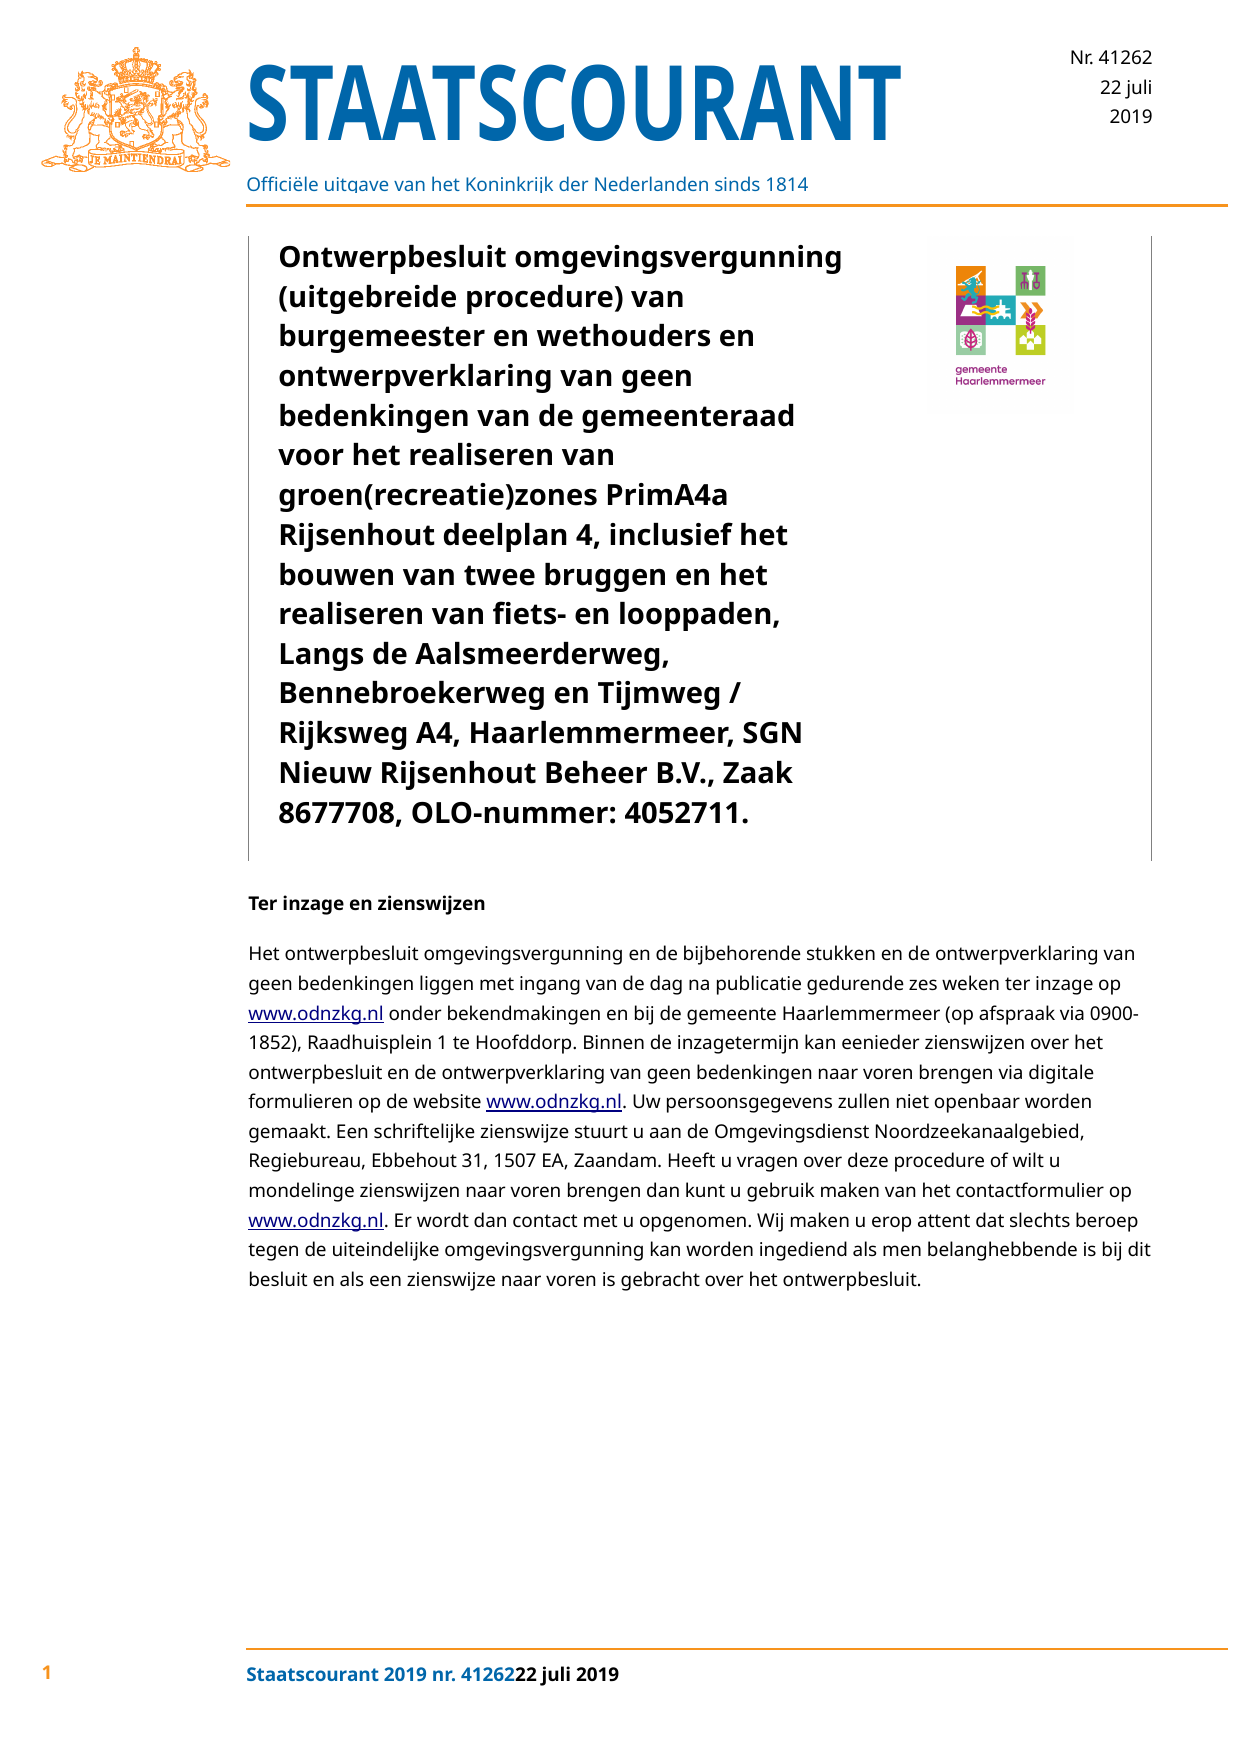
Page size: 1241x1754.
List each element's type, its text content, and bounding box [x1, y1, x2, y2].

table_header [850, 236, 926, 413]
table_header [850, 414, 1151, 861]
text Ter inzage en zienswijzen [248, 890, 1152, 916]
table_header Ontwerpbesluit omgevingsvergunning (uitgebreide procedure) van burgemeester en wethouders en ontwerpverklaring van geen bedenkingen van de gemeenteraad voor het realiseren van groen(recreatie)zones PrimA4a Rijsenhout deelplan 4, inclusief het bouwen van twee bruggen en het realiseren van fiets- en looppaden, Langs de Aalsmeerderweg, Bennebroekerweg en Tijmweg / Rijksweg A4, Haarlemmermeer, SGN Nieuw Rijsenhout Beheer B.V., Zaak 8677708, OLO-nummer: 4052711. [249, 236, 850, 861]
text Het ontwerpbesluit omgevingsvergunning en de bijbehorende stukken en de ontwerpverklaring van geen bedenkingen liggen met ingang van de dag na publicatie gedurende zes weken ter inzage op www.odnzkg.nl onder bekendmakingen en bij de gemeente Haarlemmermeer (op afspraak via 0900-1852), Raadhuisplein 1 te Hoofddorp. Binnen de inzagetermijn kan eenieder zienswijzen over het ontwerpbesluit en de ontwerpverklaring van geen bedenkingen naar voren brengen via digitale formulieren op de website www.odnzkg.nl. Uw persoonsgegevens zullen niet openbaar worden gemaakt. Een schriftelijke zienswijze stuurt u aan de Omgevingsdienst Noordzeekanaalgebied, Regiebureau, Ebbehout 31, 1507 EA, Zaandam. Heeft u vragen over deze procedure of wilt u mondelinge zienswijzen naar voren brengen dan kunt u gebruik maken van het contactformulier op www.odnzkg.nl. Er wordt dan contact met u opgenomen. Wij maken u erop attent dat slechts beroep tegen de uiteindelijke omgevingsvergunning kan worden ingediend als men belanghebbende is bij dit besluit en als een zienswijze naar voren is gebracht over het ontwerpbesluit. [248, 941, 1152, 1292]
picture [41, 47, 231, 172]
picture [926, 236, 1075, 414]
table_header [1075, 236, 1151, 413]
